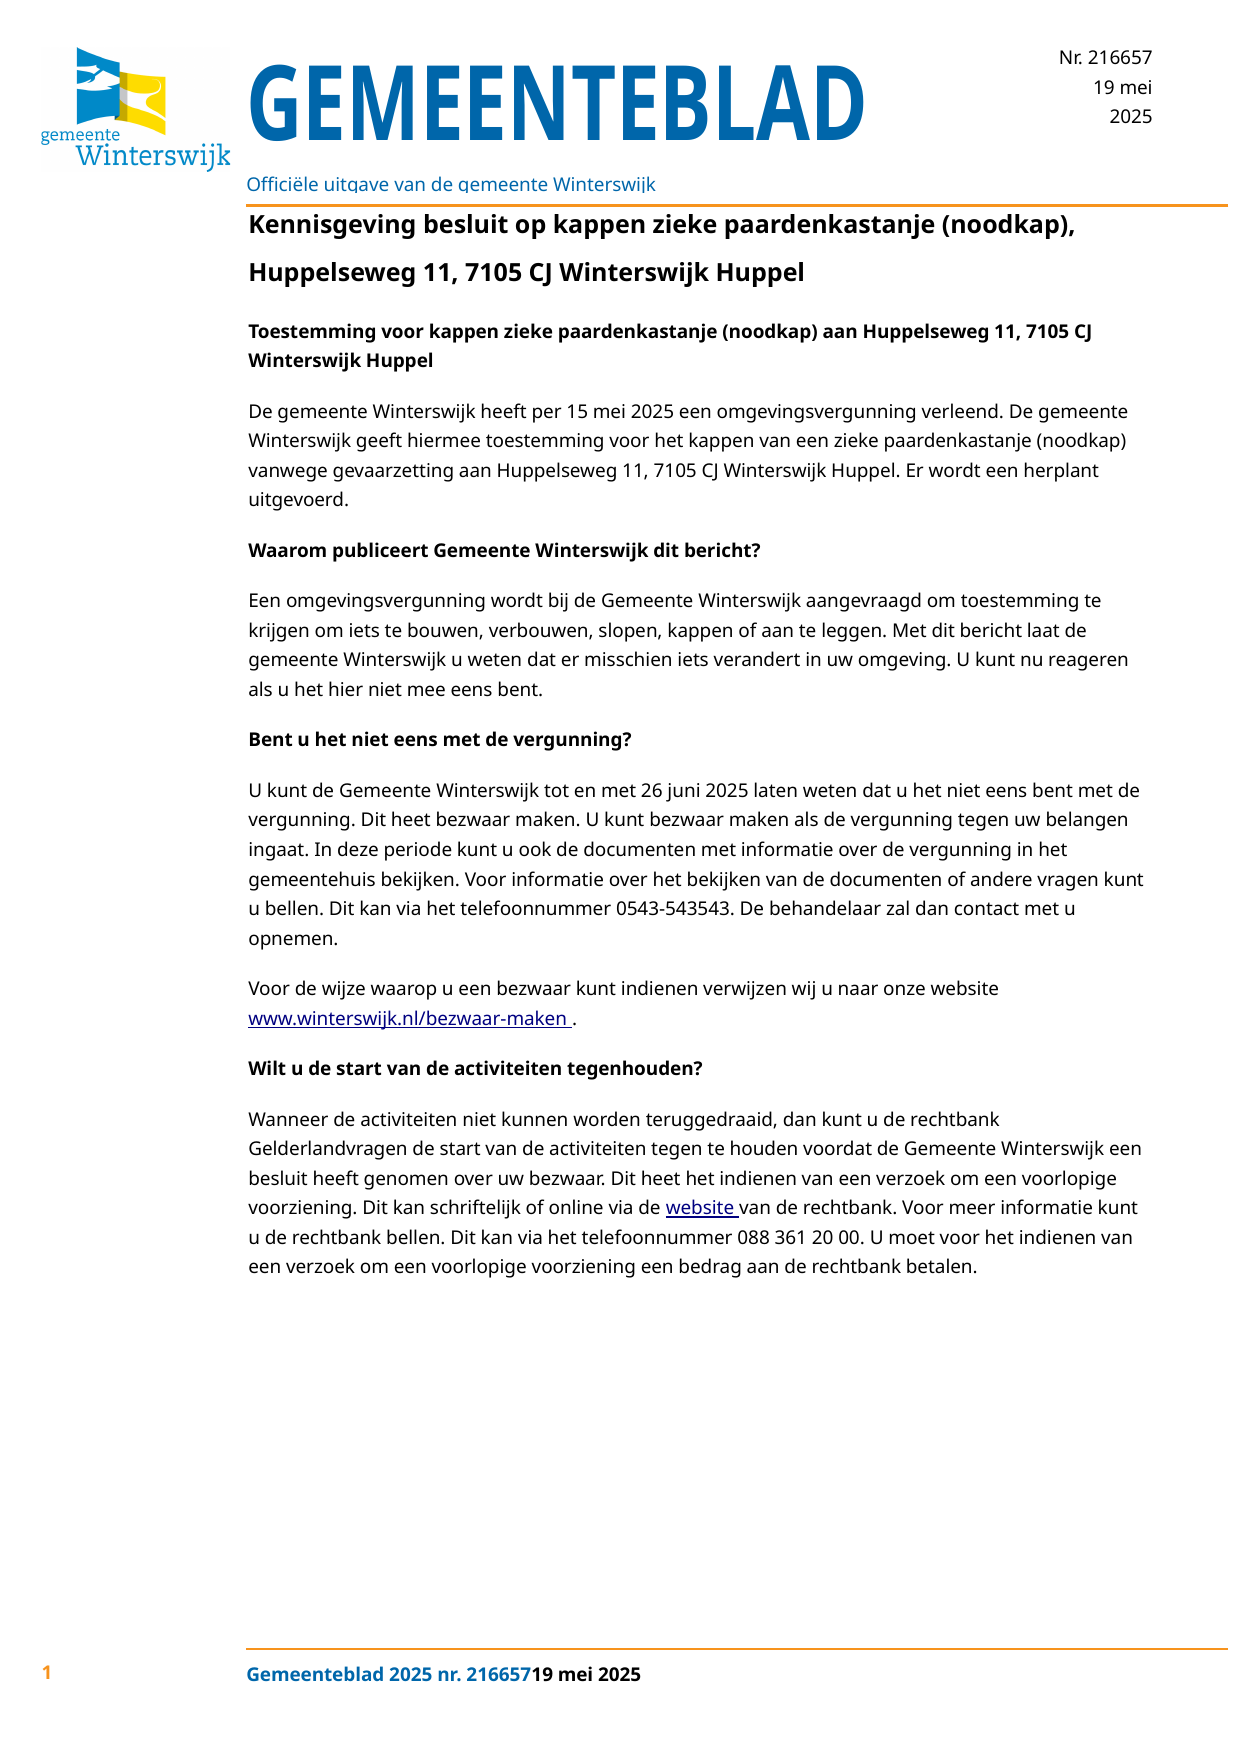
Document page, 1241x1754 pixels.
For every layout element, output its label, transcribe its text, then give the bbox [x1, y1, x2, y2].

text De gemeente Winterswijk heeft per 15 mei 2025 een omgevingsvergunning verleend. De gemeente Winterswijk geeft hiermee toestemming voor het kappen van een zieke paardenkastanje (noodkap) vanwege gevaarzetting aan Huppelseweg 11, 7105 CJ Winterswijk Huppel. Er wordt een herplant uitgevoerd. [248, 398, 1152, 512]
text Een omgevingsvergunning wordt bij de Gemeente Winterswijk aangevraagd om toestemming te krijgen om iets te bouwen, verbouwen, slopen, kappen of aan te leggen. Met dit bericht laat de gemeente Winterswijk u weten dat er misschien iets verandert in uw omgeving. U kunt nu reageren als u het hier niet mee eens bent. [248, 587, 1152, 702]
text Wanneer de activiteiten niet kunnen worden teruggedraaid, dan kunt u de rechtbank Gelderlandvragen de start van de activiteiten tegen te houden voordat de Gemeente Winterswijk een besluit heeft genomen over uw bezwaar. Dit heet het indienen van een verzoek om een voorlopige voorziening. Dit kan schriftelijk of online via de website van de rechtbank. Voor meer informatie kunt u de rechtbank bellen. Dit kan via het telefoonnummer 088 361 20 00. U moet voor het indienen van een verzoek om een voorlopige voorziening een bedrag aan de rechtbank betalen. [248, 1106, 1152, 1279]
text Wilt u de start van de activiteiten tegenhouden? [248, 1055, 1152, 1081]
text Bent u het niet eens met de vergunning? [248, 727, 1152, 752]
text Toestemming voor kappen zieke paardenkastanje (noodkap) aan Huppelseweg 11, 7105 CJ Winterswijk Huppel [248, 318, 1152, 373]
text Voor de wijze waarop u een bezwaar kunt indienen verwijzen wij u naar onze website www.winterswijk.nl/bezwaar-maken . [248, 975, 1152, 1031]
picture [225, 153, 231, 162]
text Waarom publiceert Gemeente Winterswijk dit bericht? [248, 537, 1152, 563]
text U kunt de Gemeente Winterswijk tot en met 26 juni 2025 laten weten dat u het niet eens bent met de vergunning. Dit heet bezwaar maken. U kunt bezwaar maken als de vergunning tegen uw belangen ingaat. In deze periode kunt u ook de documenten met informatie over de vergunning in het gemeentehuis bekijken. Voor informatie over het bekijken van de documenten of andere vragen kunt u bellen. Dit kan via het telefoonnummer 0543-543543. De behandelaar zal dan contact met u opnemen. [248, 777, 1152, 951]
picture [41, 47, 231, 172]
text Kennisgeving besluit op kappen zieke paardenkastanje (noodkap), Huppelseweg 11, 7105 CJ Winterswijk Huppel [248, 207, 1152, 288]
